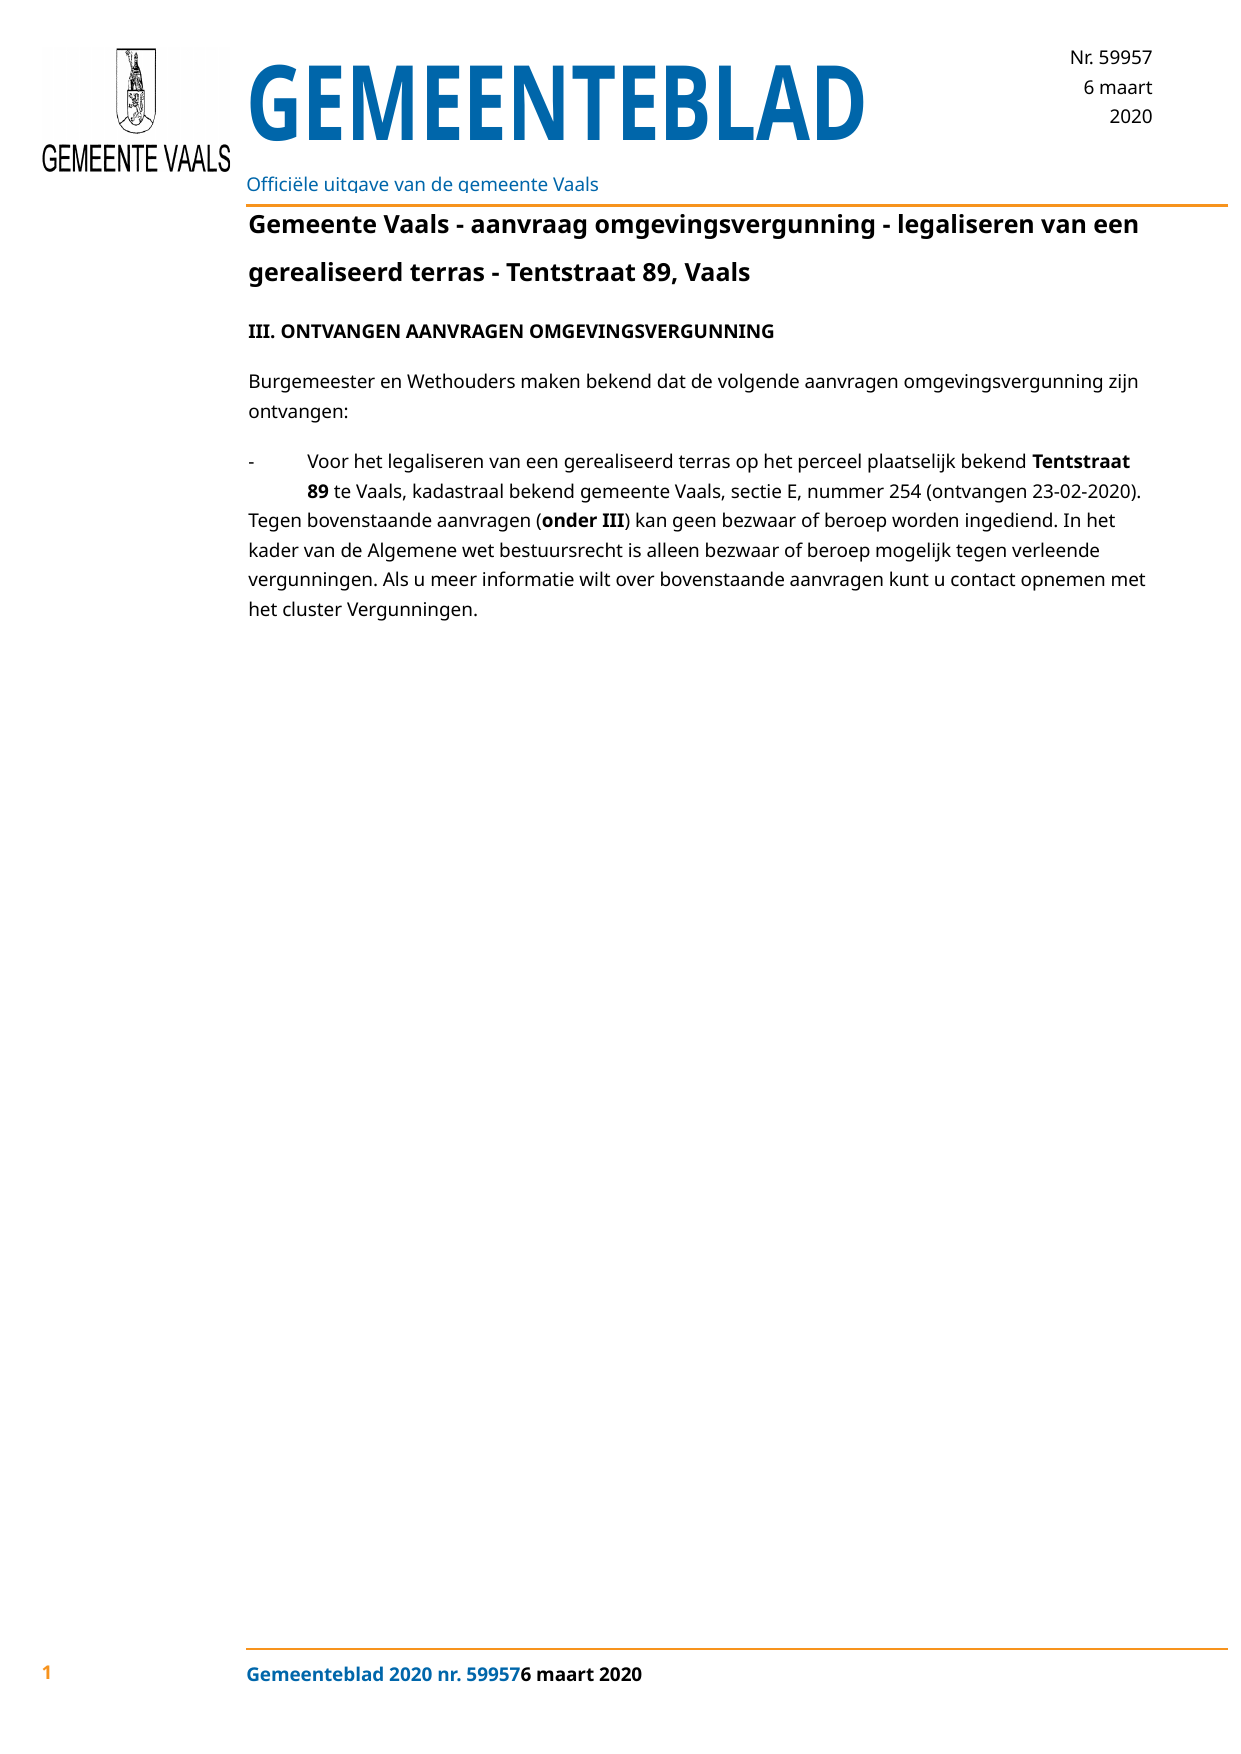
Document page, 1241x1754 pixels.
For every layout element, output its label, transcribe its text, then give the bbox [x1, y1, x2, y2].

text Tegen bovenstaande aanvragen (onder III) kan geen bezwaar of beroep worden ingediend. In het kader van de Algemene wet bestuursrecht is alleen bezwaar of beroep mogelijk tegen verleende vergunningen. Als u meer informatie wilt over bovenstaande aanvragen kunt u contact opnemen met het cluster Vergunningen. [248, 507, 1152, 622]
text Burgemeester en Wethouders maken bekend dat de volgende aanvragen omgevingsvergunning zijn ontvangen: [248, 368, 1152, 424]
text Gemeente Vaals - aanvraag omgevingsvergunning - legaliseren van een gerealiseerd terras - Tentstraat 89, Vaals [248, 207, 1152, 288]
picture [41, 47, 231, 172]
text III. ONTVANGEN AANVRAGEN OMGEVINGSVERGUNNING [248, 318, 1152, 344]
list Voor het legaliseren van een gerealiseerd terras op het perceel plaatselijk bekend Tentstraat 89 te Vaals, kadastraal bekend gemeente Vaals, sectie E, nummer 254 (ontvangen 23-02-2020). [248, 448, 1152, 504]
